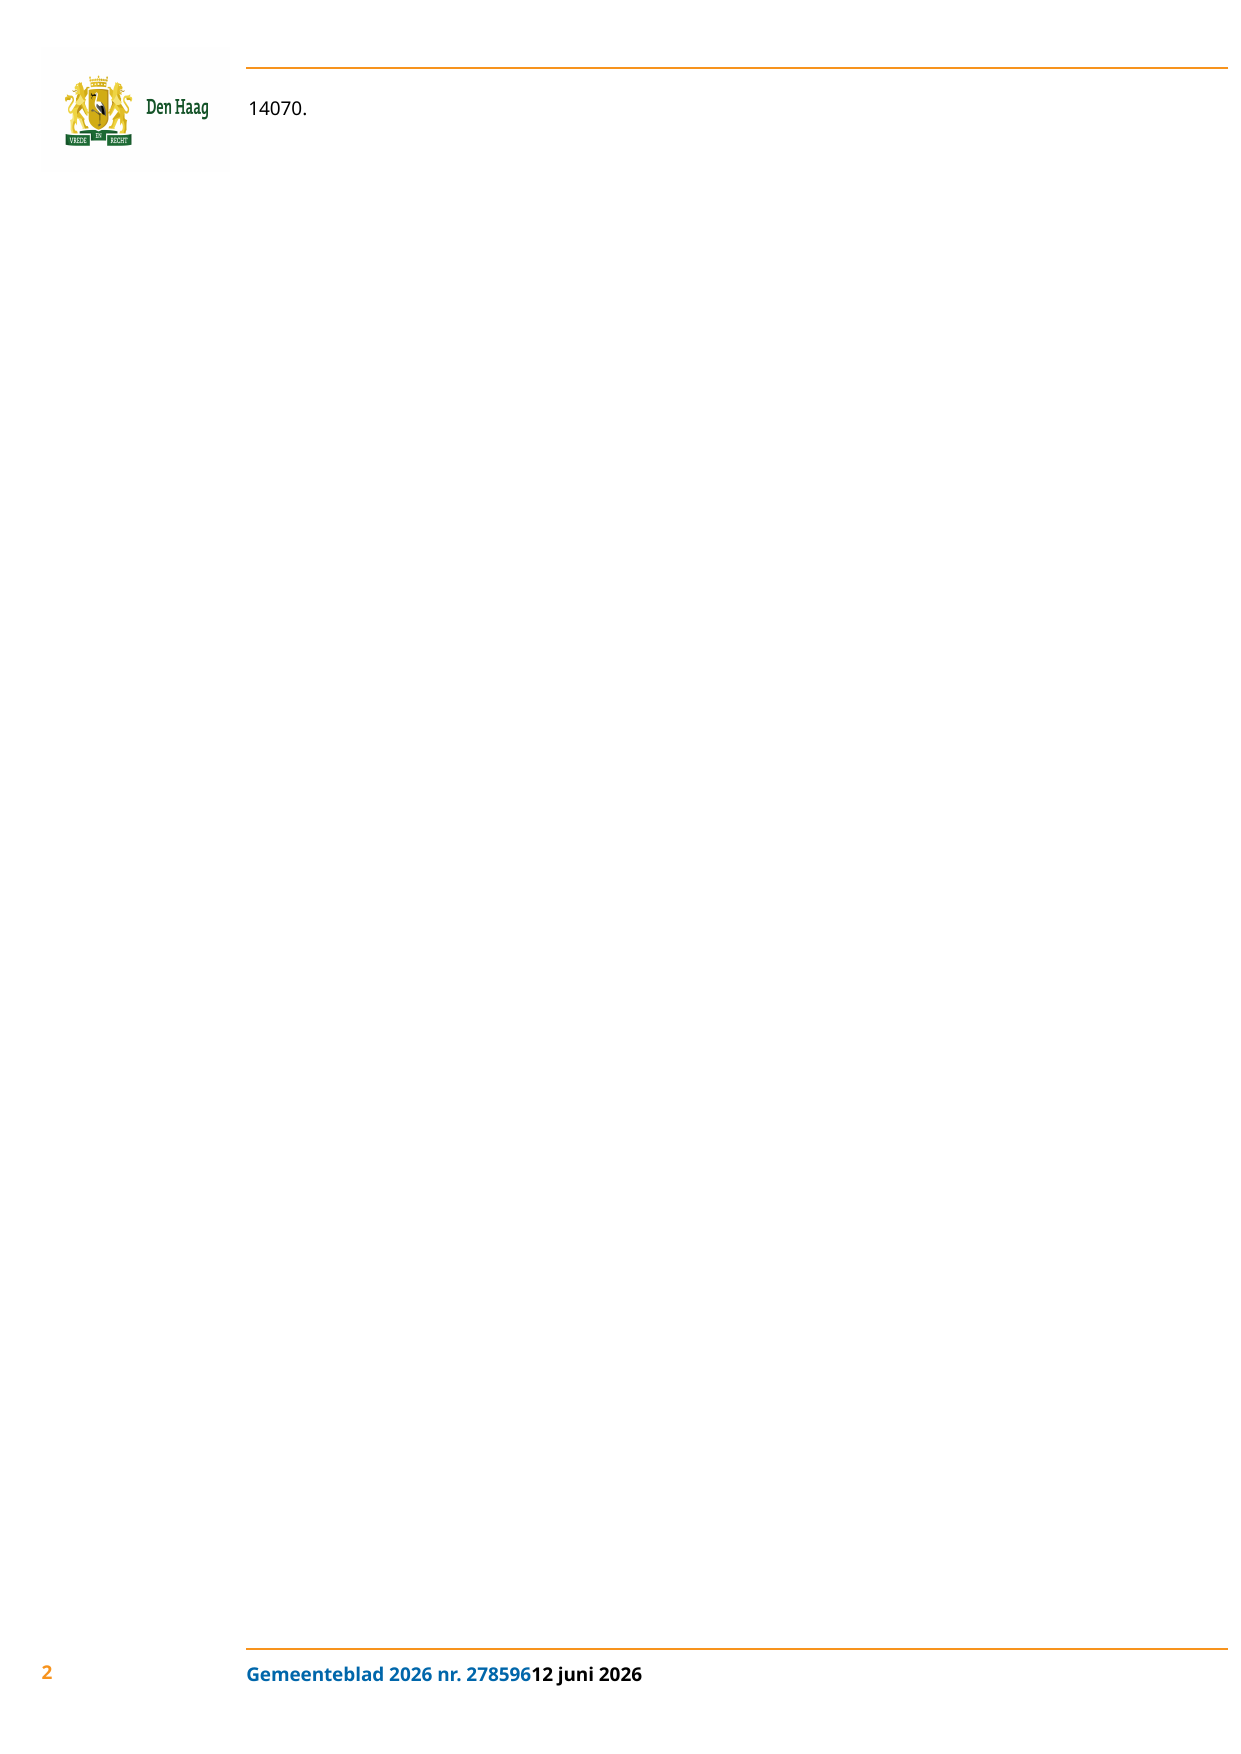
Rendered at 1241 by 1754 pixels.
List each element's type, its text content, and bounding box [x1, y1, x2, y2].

picture [41, 47, 231, 172]
text 14070. [248, 95, 1152, 121]
